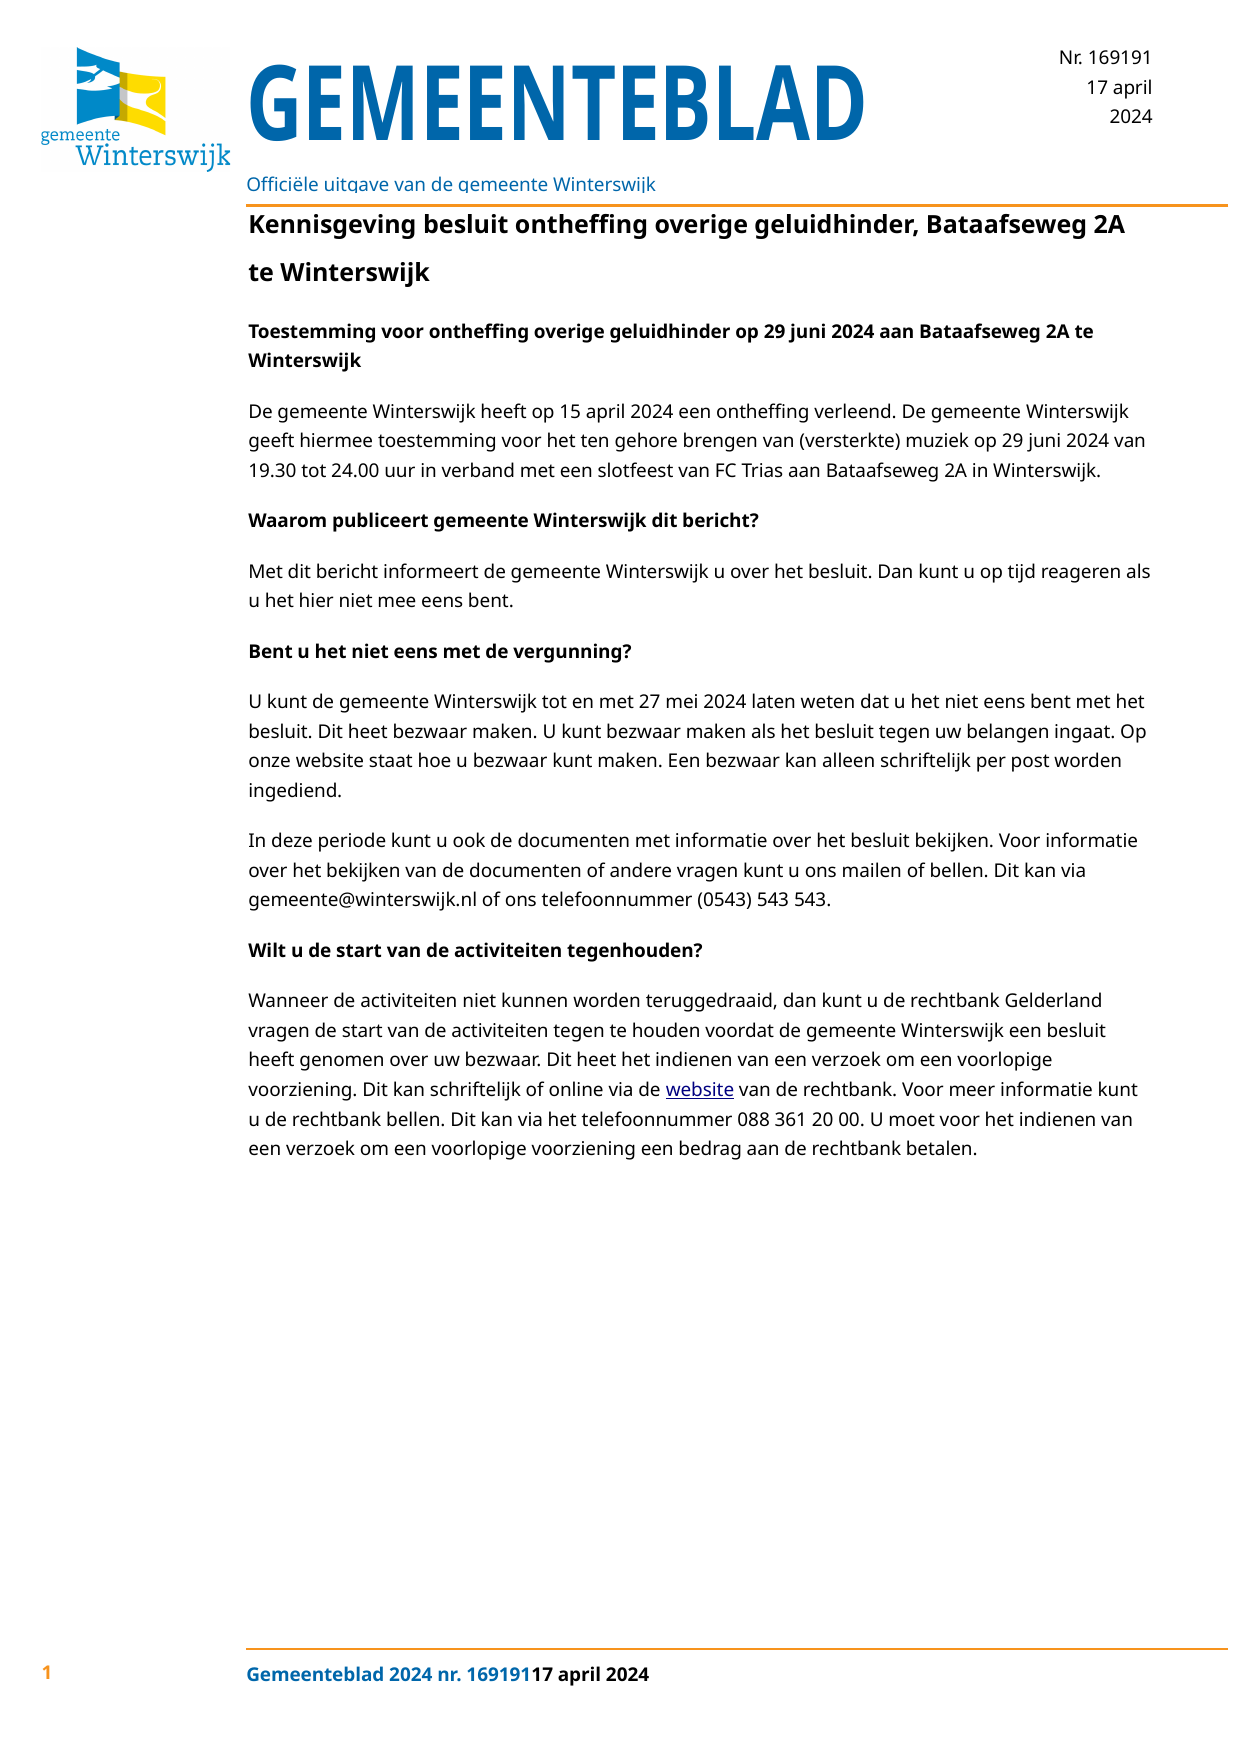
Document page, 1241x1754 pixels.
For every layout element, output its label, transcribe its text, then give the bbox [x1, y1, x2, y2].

picture [41, 47, 231, 172]
text Toestemming voor ontheffing overige geluidhinder op 29 juni 2024 aan Bataafseweg 2A te Winterswijk [248, 318, 1152, 373]
text Waarom publiceert gemeente Winterswijk dit bericht? [248, 507, 1152, 533]
text U kunt de gemeente Winterswijk tot en met 27 mei 2024 laten weten dat u het niet eens bent met het besluit. Dit heet bezwaar maken. U kunt bezwaar maken als het besluit tegen uw belangen ingaat. Op onze website staat hoe u bezwaar kunt maken. Een bezwaar kan alleen schriftelijk per post worden ingediend. [248, 688, 1152, 803]
text Wanneer de activiteiten niet kunnen worden teruggedraaid, dan kunt u de rechtbank Gelderland vragen de start van de activiteiten tegen te houden voordat de gemeente Winterswijk een besluit heeft genomen over uw bezwaar. Dit heet het indienen van een verzoek om een voorlopige voorziening. Dit kan schriftelijk of online via de website van de rechtbank. Voor meer informatie kunt u de rechtbank bellen. Dit kan via het telefoonnummer 088 361 20 00. U moet voor het indienen van een verzoek om een voorlopige voorziening een bedrag aan de rechtbank betalen. [248, 987, 1152, 1161]
picture [225, 153, 231, 162]
text Wilt u de start van de activiteiten tegenhouden? [248, 937, 1152, 963]
text In deze periode kunt u ook de documenten met informatie over het besluit bekijken. Voor informatie over het bekijken van de documenten of andere vragen kunt u ons mailen of bellen. Dit kan via gemeente@winterswijk.nl of ons telefoonnummer (0543) 543 543. [248, 827, 1152, 912]
text Kennisgeving besluit ontheffing overige geluidhinder, Bataafseweg 2A te Winterswijk [248, 207, 1152, 288]
text Bent u het niet eens met de vergunning? [248, 638, 1152, 664]
text Met dit bericht informeert de gemeente Winterswijk u over het besluit. Dan kunt u op tijd reageren als u het hier niet mee eens bent. [248, 558, 1152, 613]
text De gemeente Winterswijk heeft op 15 april 2024 een ontheffing verleend. De gemeente Winterswijk geeft hiermee toestemming voor het ten gehore brengen van (versterkte) muziek op 29 juni 2024 van 19.30 tot 24.00 uur in verband met een slotfeest van FC Trias aan Bataafseweg 2A in Winterswijk. [248, 398, 1152, 483]
